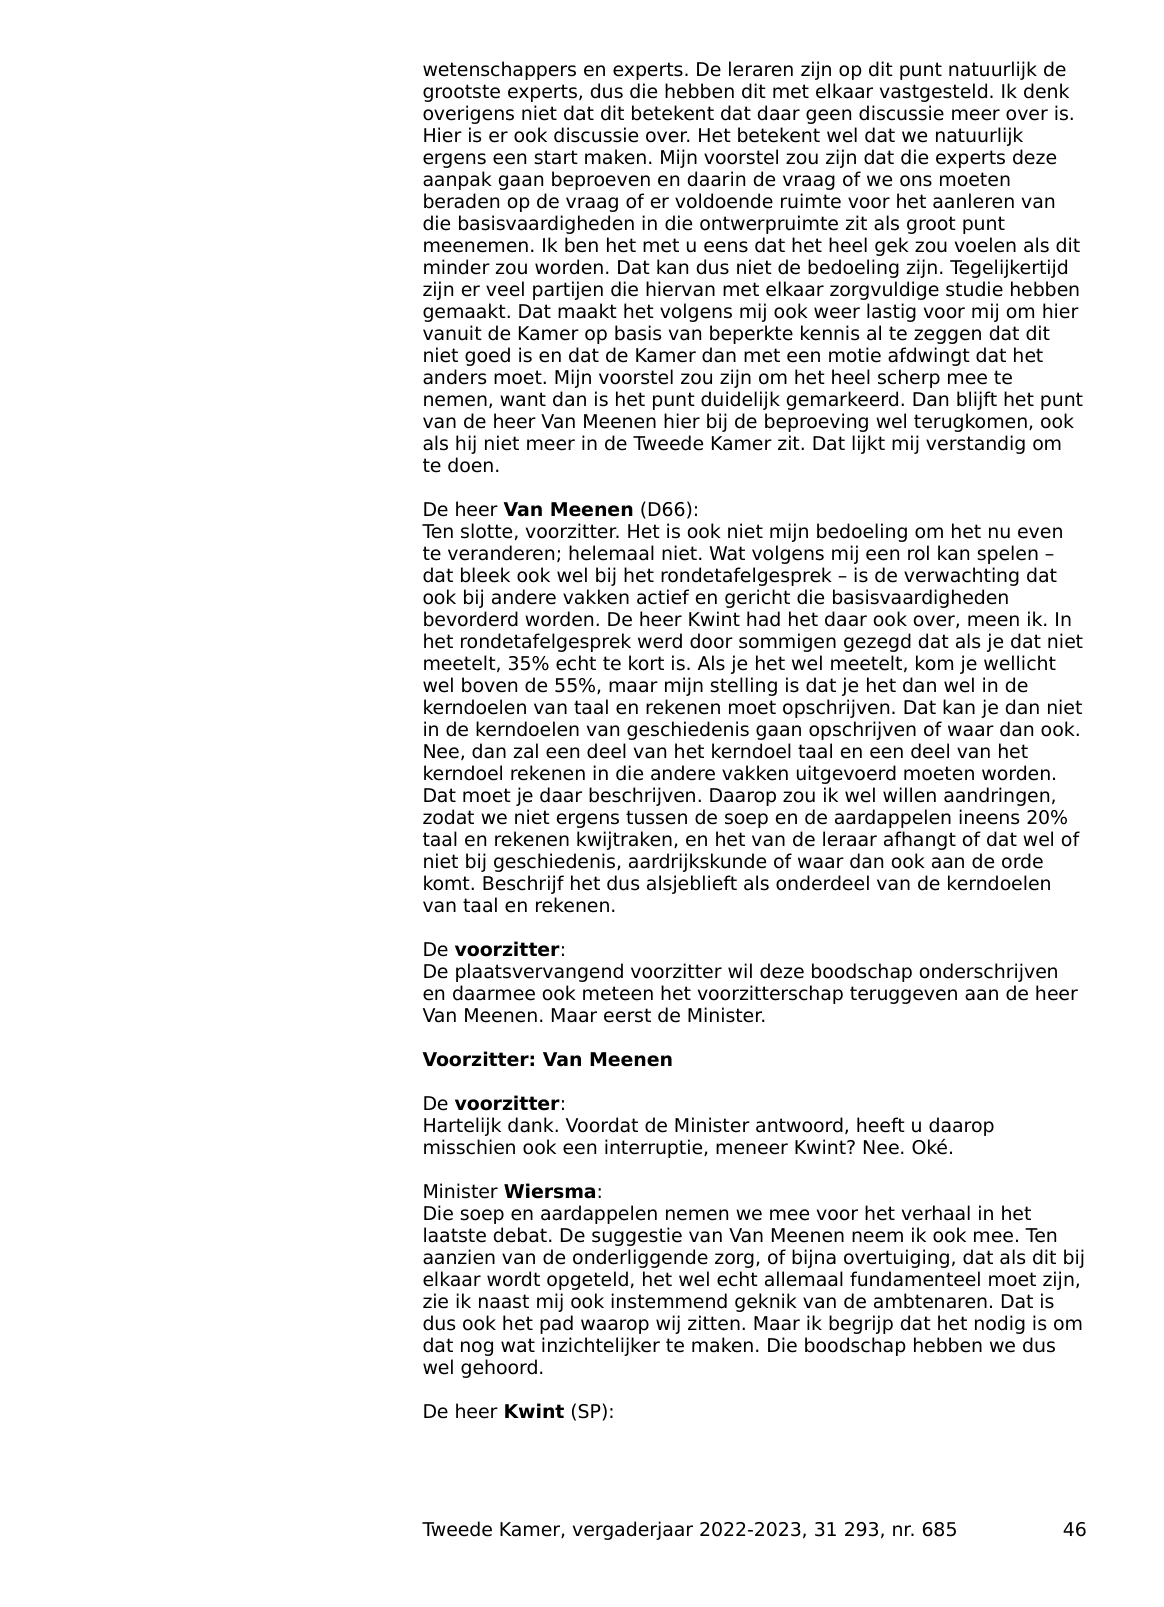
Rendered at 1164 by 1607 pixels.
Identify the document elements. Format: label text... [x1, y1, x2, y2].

text wetenschappers en experts. De leraren zijn op dit punt natuurlijk de grootste experts, dus die hebben dit met elkaar vastgesteld. Ik denk overigens niet dat dit betekent dat daar geen discussie meer over is. Hier is er ook discussie over. Het betekent wel dat we natuurlijk ergens een start maken. Mijn voorstel zou zijn dat die experts deze aanpak gaan beproeven en daarin de vraag of we ons moeten beraden op de vraag of er voldoende ruimte voor het aanleren van die basisvaardigheden in die ontwerpruimte zit als groot punt meenemen. Ik ben het met u eens dat het heel gek zou voelen als dit minder zou worden. Dat kan dus niet de bedoeling zijn. Tegelijkertijd zijn er veel partijen die hiervan met elkaar zorgvuldige studie hebben gemaakt. Dat maakt het volgens mij ook weer lastig voor mij om hier vanuit de Kamer op basis van beperkte kennis al te zeggen dat dit niet goed is en dat de Kamer dan met een motie afdwingt dat het anders moet. Mijn voorstel zou zijn om het heel scherp mee te nemen, want dan is het punt duidelijk gemarkeerd. Dan blijft het punt van de heer Van Meenen hier bij de beproeving wel terugkomen, ook als hij niet meer in de Tweede Kamer zit. Dat lijkt mij verstandig om te doen. [422, 59, 1087, 477]
text Hartelijk dank. Voordat de Minister antwoord, heeft u daarop misschien ook een interruptie, meneer Kwint? Nee. Oké. [422, 1115, 1087, 1159]
text Ten slotte, voorzitter. Het is ook niet mijn bedoeling om het nu even te veranderen; helemaal niet. Wat volgens mij een rol kan spelen – dat bleek ook wel bij het rondetafelgesprek – is de verwachting dat ook bij andere vakken actief en gericht die basisvaardigheden bevorderd worden. De heer Kwint had het daar ook over, meen ik. In het rondetafelgesprek werd door sommigen gezegd dat als je dat niet meetelt, 35% echt te kort is. Als je het wel meetelt, kom je wellicht wel boven de 55%, maar mijn stelling is dat je het dan wel in de kerndoelen van taal en rekenen moet opschrijven. Dat kan je dan niet in de kerndoelen van geschiedenis gaan opschrijven of waar dan ook. Nee, dan zal een deel van het kerndoel taal en een deel van het kerndoel rekenen in die andere vakken uitgevoerd moeten worden. Dat moet je daar beschrijven. Daarop zou ik wel willen aandringen, zodat we niet ergens tussen de soep en de aardappelen ineens 20% taal en rekenen kwijtraken, en het van de leraar afhangt of dat wel of niet bij geschiedenis, aardrijkskunde of waar dan ook aan de orde komt. Beschrijf het dus alsjeblieft als onderdeel van de kerndoelen van taal en rekenen. [422, 521, 1087, 916]
text De voorzitter: [422, 1093, 1087, 1115]
text De heer Van Meenen (D66): [422, 499, 1087, 521]
text Minister Wiersma: [422, 1181, 1087, 1203]
text De voorzitter: [422, 939, 1087, 961]
text Die soep en aardappelen nemen we mee voor het verhaal in het laatste debat. De suggestie van Van Meenen neem ik ook mee. Ten aanzien van de onderliggende zorg, of bijna overtuiging, dat als dit bij elkaar wordt opgeteld, het wel echt allemaal fundamenteel moet zijn, zie ik naast mij ook instemmend geknik van de ambtenaren. Dat is dus ook het pad waarop wij zitten. Maar ik begrijp dat het nodig is om dat nog wat inzichtelijker te maken. Die boodschap hebben we dus wel gehoord. [422, 1203, 1087, 1379]
text De heer Kwint (SP): [422, 1401, 1087, 1423]
text Voorzitter: Van Meenen [422, 1049, 1087, 1071]
text De plaatsvervangend voorzitter wil deze boodschap onderschrijven en daarmee ook meteen het voorzitterschap teruggeven aan de heer Van Meenen. Maar eerst de Minister. [422, 961, 1087, 1027]
